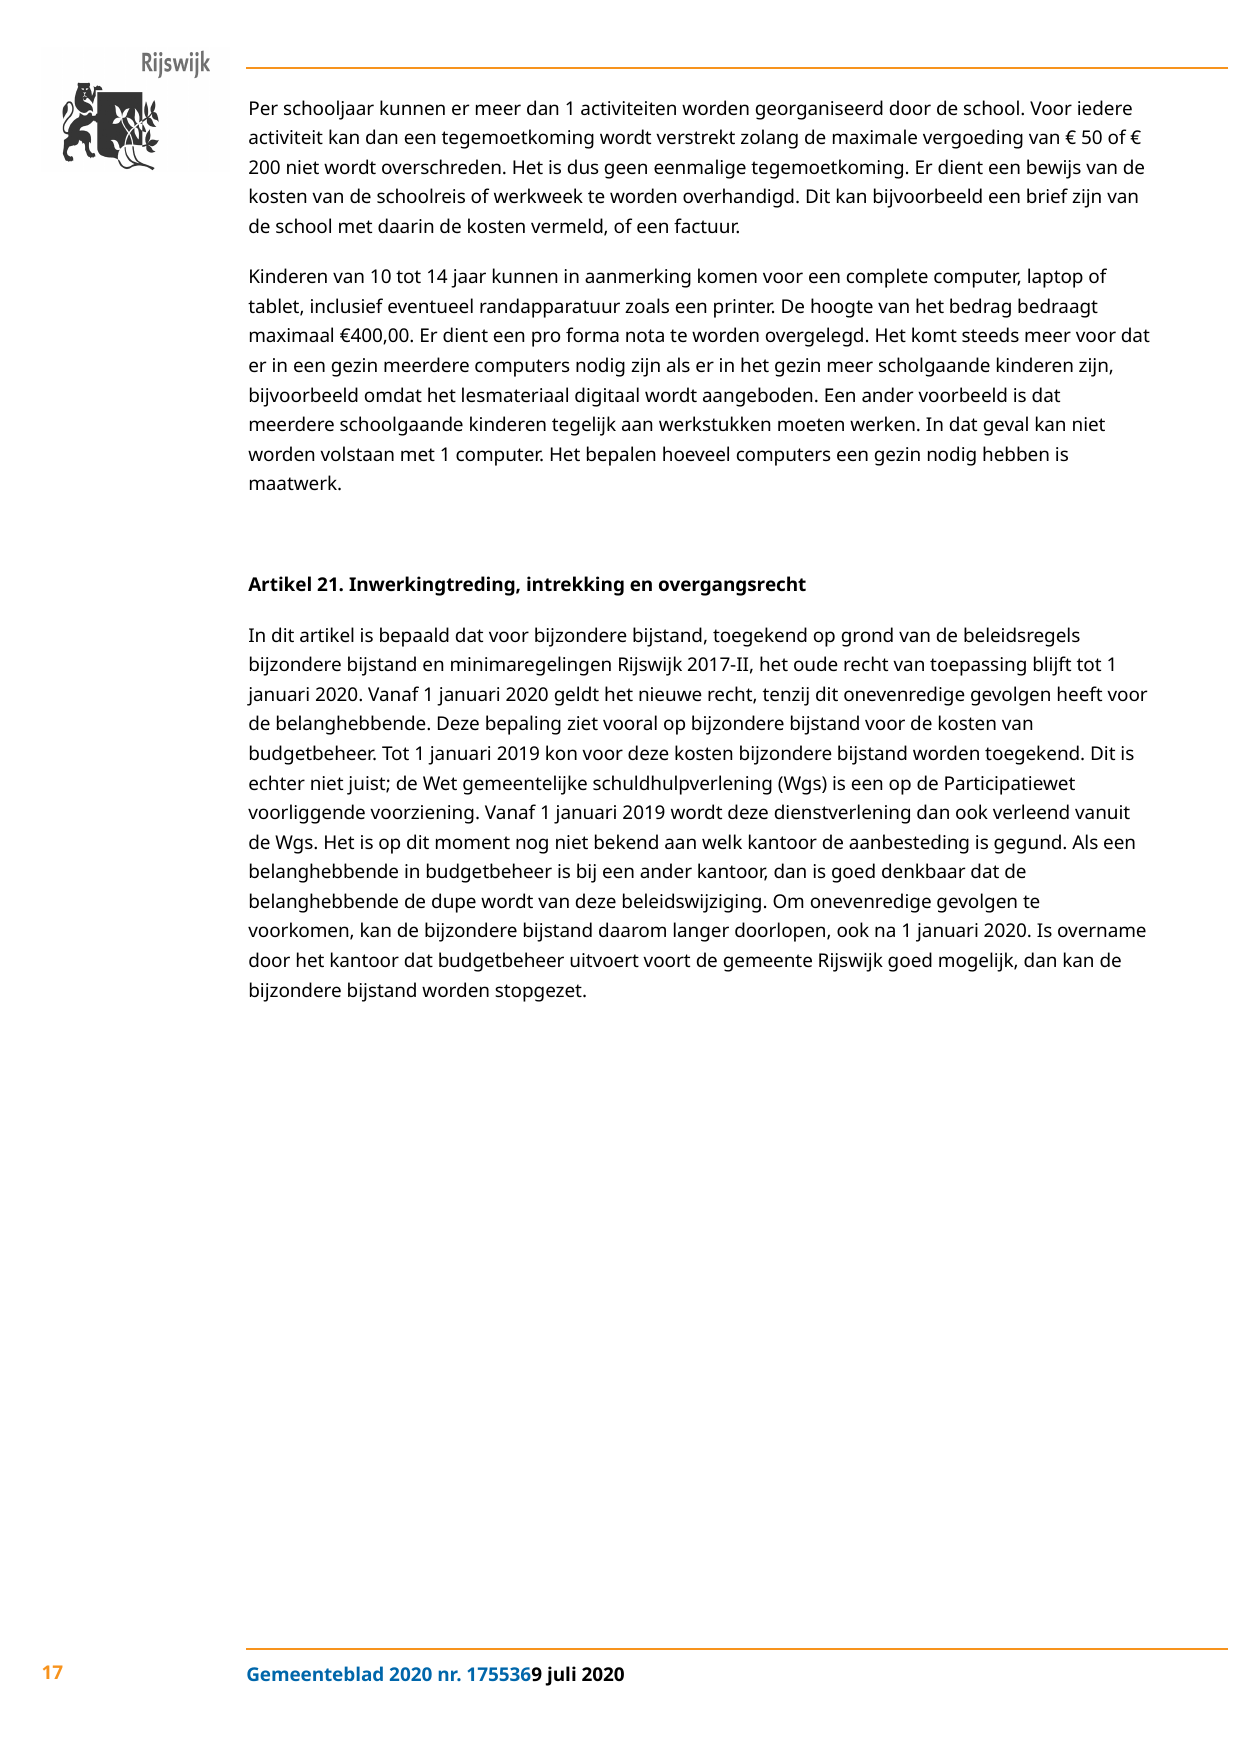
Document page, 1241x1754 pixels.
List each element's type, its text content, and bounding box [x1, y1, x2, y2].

picture [41, 47, 231, 172]
text In dit artikel is bepaald dat voor bijzondere bijstand, toegekend op grond van de beleidsregels bijzondere bijstand en minimaregelingen Rijswijk 2017-II, het oude recht van toepassing blijft tot 1 januari 2020. Vanaf 1 januari 2020 geldt het nieuwe recht, tenzij dit onevenredige gevolgen heeft voor de belanghebbende. Deze bepaling ziet vooral op bijzondere bijstand voor de kosten van budgetbeheer. Tot 1 januari 2019 kon voor deze kosten bijzondere bijstand worden toegekend. Dit is echter niet juist; de Wet gemeentelijke schuldhulpverlening (Wgs) is een op de Participatiewet voorliggende voorziening. Vanaf 1 januari 2019 wordt deze dienstverlening dan ook verleend vanuit de Wgs. Het is op dit moment nog niet bekend aan welk kantoor de aanbesteding is gegund. Als een belanghebbende in budgetbeheer is bij een ander kantoor, dan is goed denkbaar dat de belanghebbende de dupe wordt van deze beleidswijziging. Om onevenredige gevolgen te voorkomen, kan de bijzondere bijstand daarom langer doorlopen, ook na 1 januari 2020. Is overname door het kantoor dat budgetbeheer uitvoert voort de gemeente Rijswijk goed mogelijk, dan kan de bijzondere bijstand worden stopgezet. [248, 622, 1152, 1003]
text Per schooljaar kunnen er meer dan 1 activiteiten worden georganiseerd door de school. Voor iedere activiteit kan dan een tegemoetkoming wordt verstrekt zolang de maximale vergoeding van € 50 of € 200 niet wordt overschreden. Het is dus geen eenmalige tegemoetkoming. Er dient een bewijs van de kosten van de schoolreis of werkweek te worden overhandigd. Dit kan bijvoorbeeld een brief zijn van de school met daarin de kosten vermeld, of een factuur. [248, 95, 1152, 239]
text Artikel 21. Inwerkingtreding, intrekking en overgangsrecht [248, 571, 1152, 597]
text Kinderen van 10 tot 14 jaar kunnen in aanmerking komen voor een complete computer, laptop of tablet, inclusief eventueel randapparatuur zoals een printer. De hoogte van het bedrag bedraagt maximaal €400,00. Er dient een pro forma nota te worden overgelegd. Het komt steeds meer voor dat er in een gezin meerdere computers nodig zijn als er in het gezin meer scholgaande kinderen zijn, bijvoorbeeld omdat het lesmateriaal digitaal wordt aangeboden. Een ander voorbeeld is dat meerdere schoolgaande kinderen tegelijk aan werkstukken moeten werken. In dat geval kan niet worden volstaan met 1 computer. Het bepalen hoeveel computers een gezin nodig hebben is maatwerk. [248, 263, 1152, 496]
